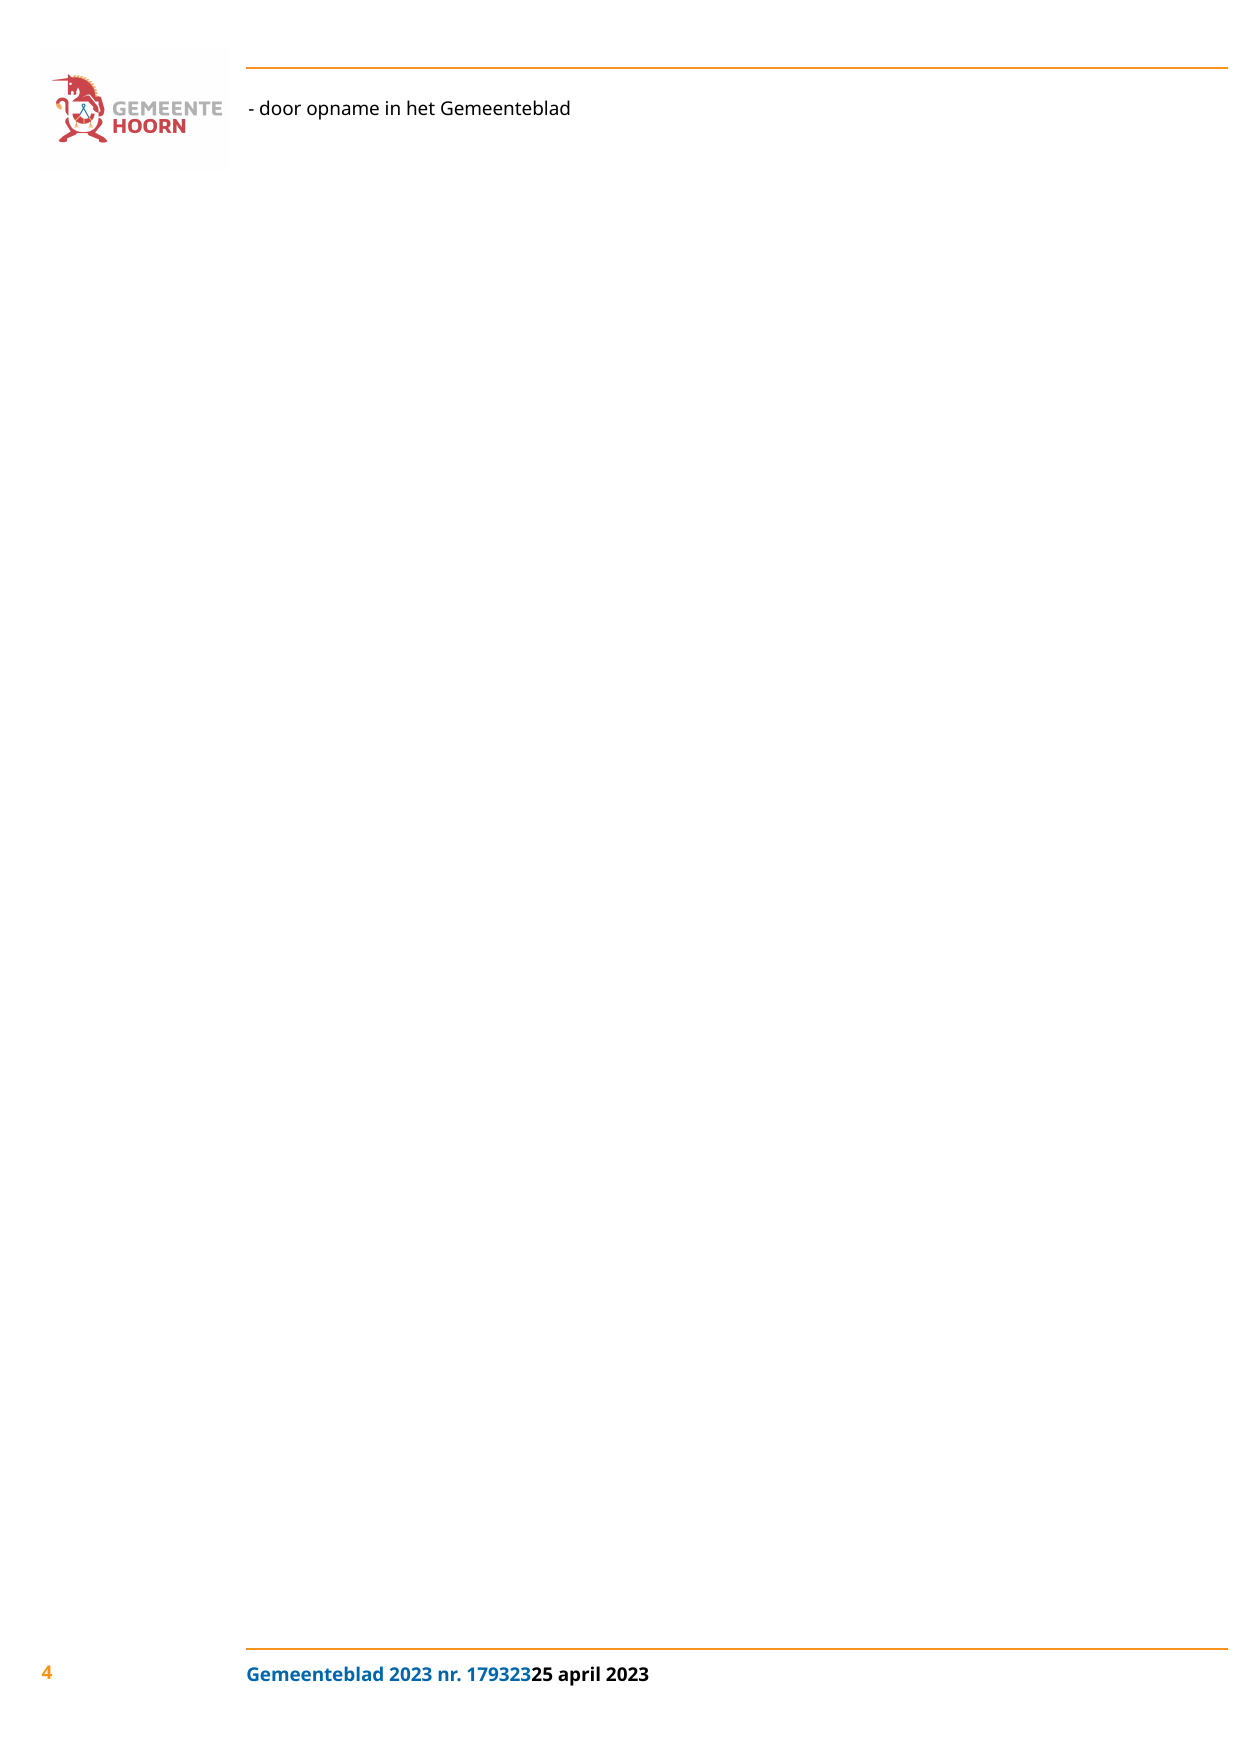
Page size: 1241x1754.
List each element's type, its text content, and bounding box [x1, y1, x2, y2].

text - door opname in het Gemeenteblad [248, 95, 1152, 121]
picture [41, 47, 231, 172]
